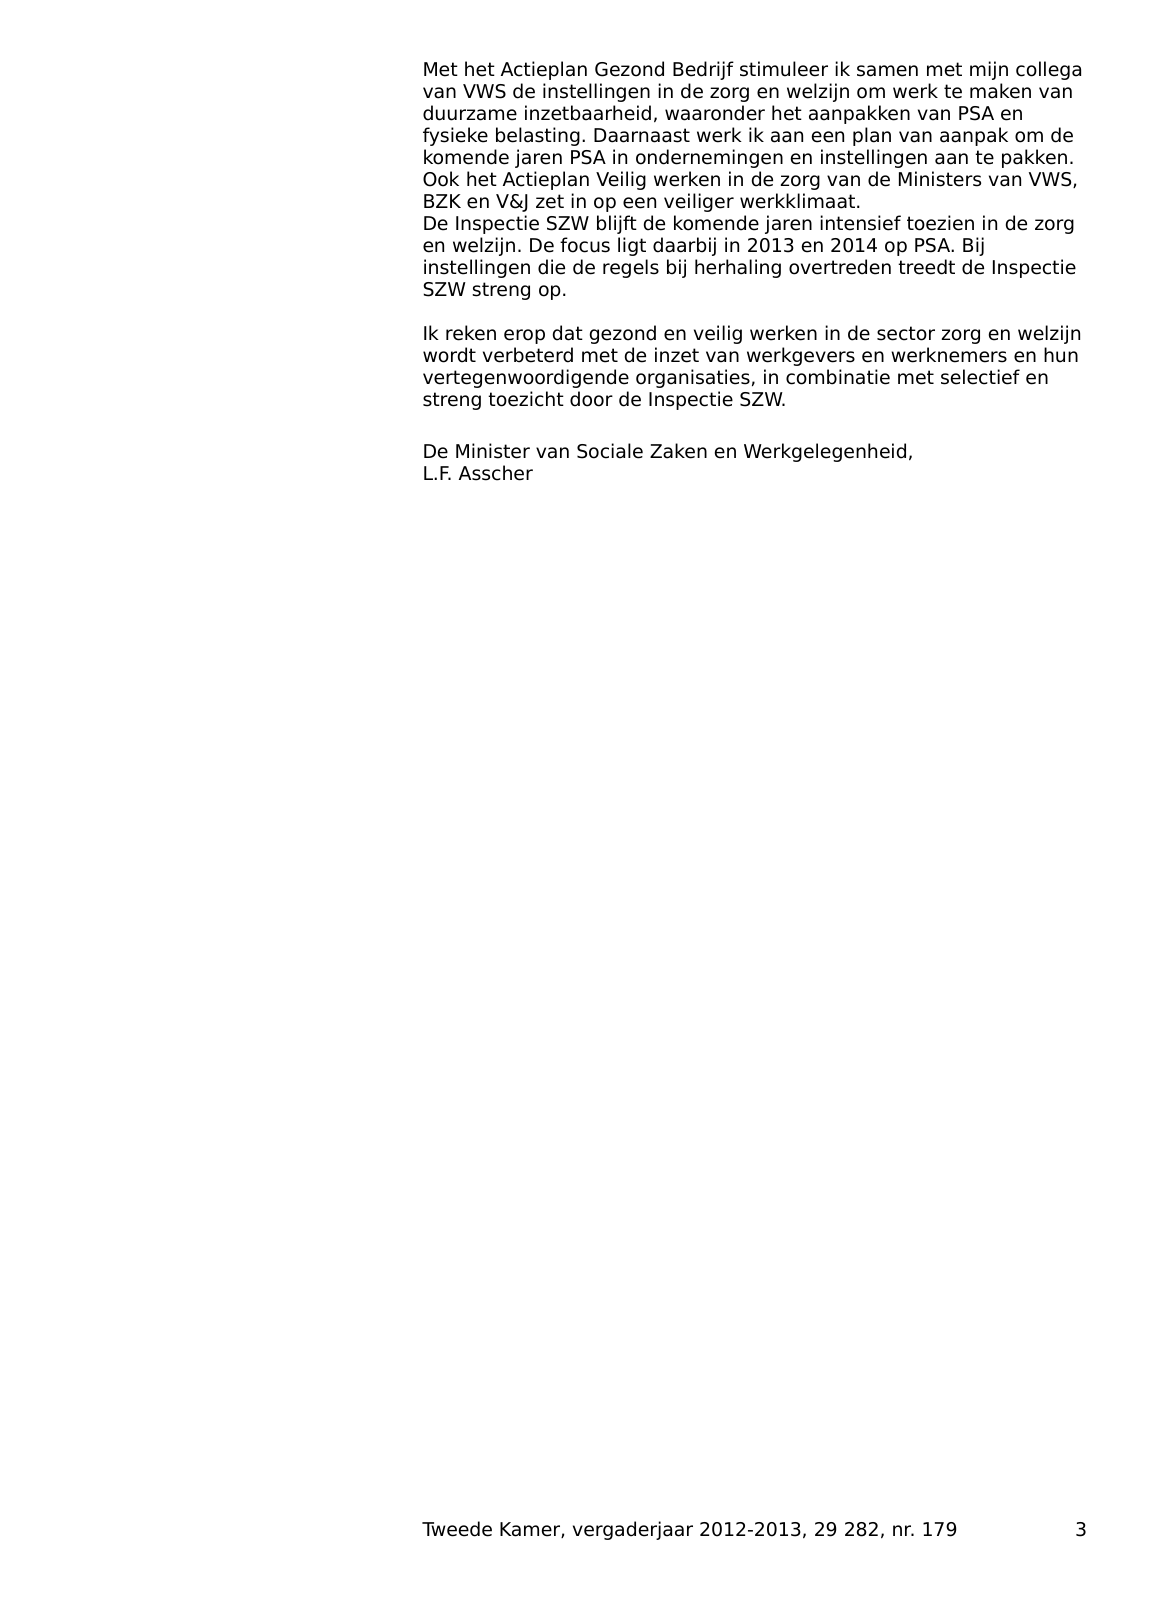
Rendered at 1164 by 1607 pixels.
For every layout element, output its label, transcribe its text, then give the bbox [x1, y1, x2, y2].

text Met het Actieplan Gezond Bedrijf stimuleer ik samen met mijn collega van VWS de instellingen in de zorg en welzijn om werk te maken van duurzame inzetbaarheid, waaronder het aanpakken van PSA en fysieke belasting. Daarnaast werk ik aan een plan van aanpak om de komende jaren PSA in ondernemingen en instellingen aan te pakken. Ook het Actieplan Veilig werken in de zorg van de Ministers van VWS, BZK en V&J zet in op een veiliger werkklimaat. [422, 59, 1087, 213]
text De Inspectie SZW blijft de komende jaren intensief toezien in de zorg en welzijn. De focus ligt daarbij in 2013 en 2014 op PSA. Bij instellingen die de regels bij herhaling overtreden treedt de Inspectie SZW streng op. [422, 213, 1087, 301]
text Ik reken erop dat gezond en veilig werken in de sector zorg en welzijn wordt verbeterd met de inzet van werkgevers en werknemers en hun vertegenwoordigende organisaties, in combinatie met selectief en streng toezicht door de Inspectie SZW. [422, 323, 1087, 411]
text De Minister van Sociale Zaken en Werkgelegenheid, L.F. Asscher [422, 441, 1087, 485]
